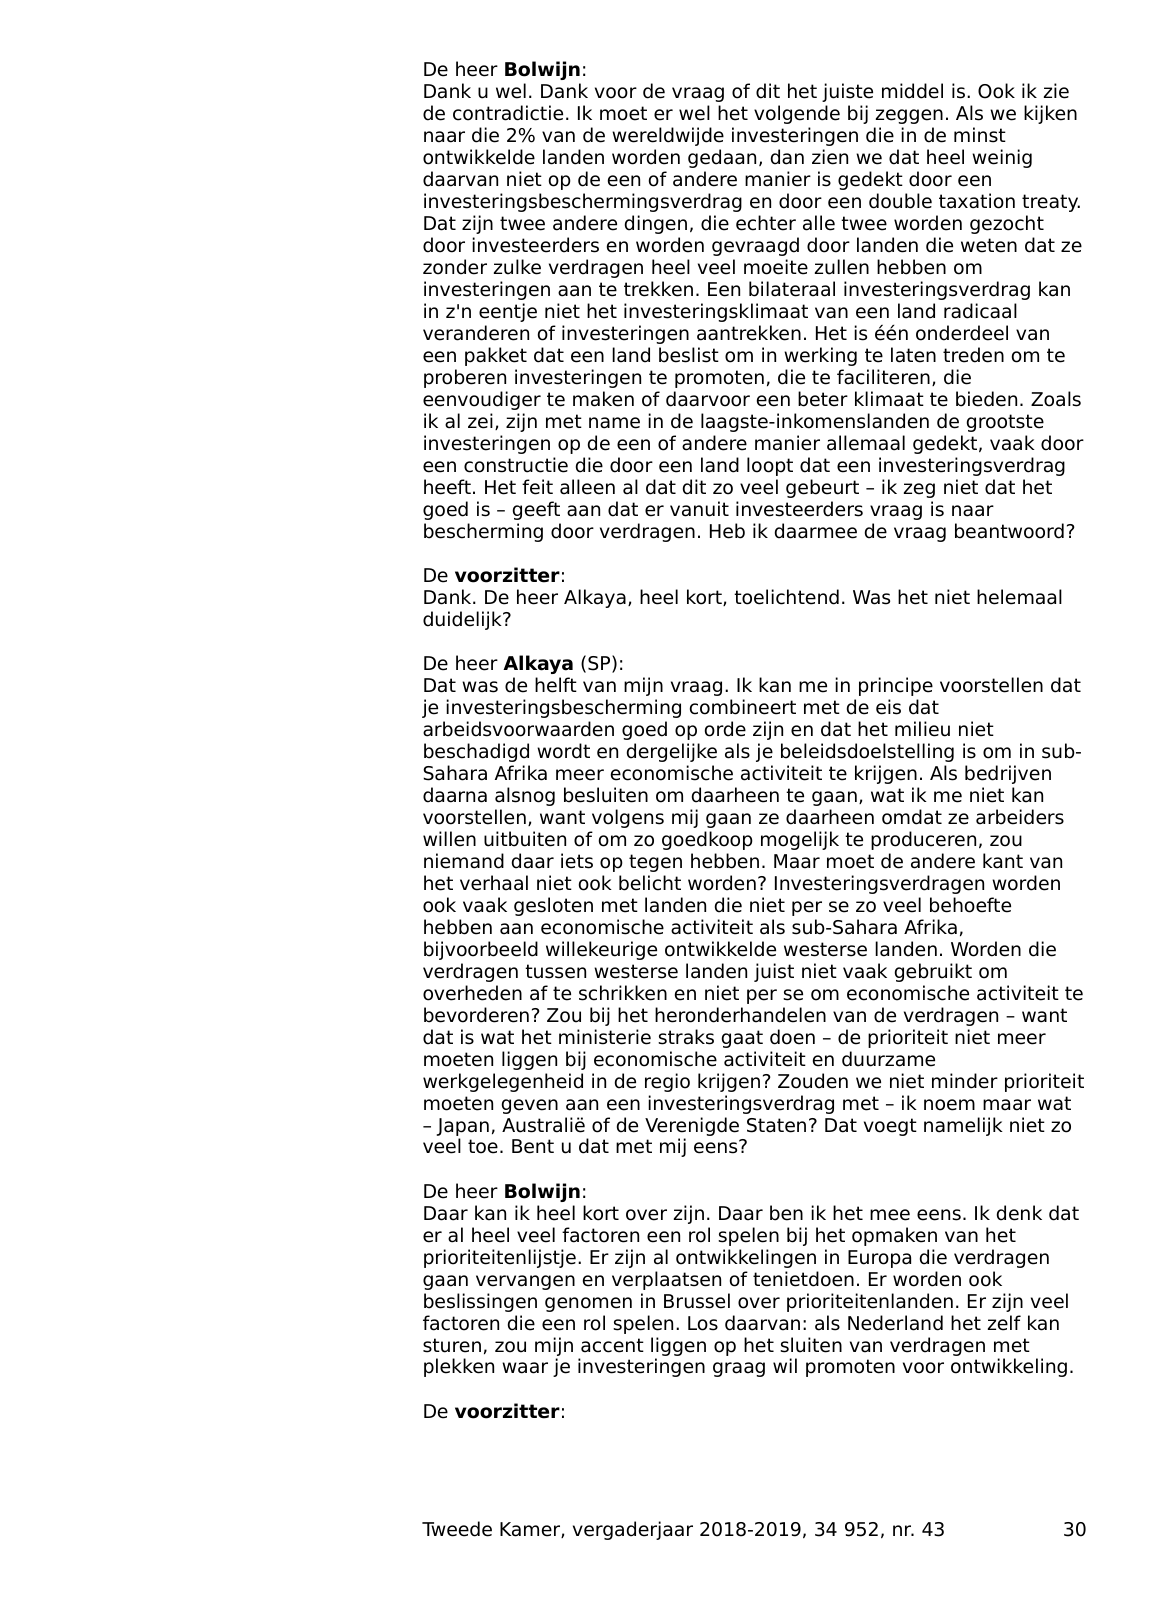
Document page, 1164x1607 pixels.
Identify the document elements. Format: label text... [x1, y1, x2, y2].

text De voorzitter: [422, 565, 1087, 587]
text De heer Alkaya (SP): [422, 653, 1087, 675]
text De voorzitter: [422, 1401, 1087, 1423]
text Daar kan ik heel kort over zijn. Daar ben ik het mee eens. Ik denk dat er al heel veel factoren een rol spelen bij het opmaken van het prioriteitenlijstje. Er zijn al ontwikkelingen in Europa die verdragen gaan vervangen en verplaatsen of tenietdoen. Er worden ook beslissingen genomen in Brussel over prioriteitenlanden. Er zijn veel factoren die een rol spelen. Los daarvan: als Nederland het zelf kan sturen, zou mijn accent liggen op het sluiten van verdragen met plekken waar je investeringen graag wil promoten voor ontwikkeling. [422, 1203, 1087, 1378]
text De heer Bolwijn: [422, 1181, 1087, 1203]
text Dank u wel. Dank voor de vraag of dit het juiste middel is. Ook ik zie de contradictie. Ik moet er wel het volgende bij zeggen. Als we kijken naar die 2% van de wereldwijde investeringen die in de minst ontwikkelde landen worden gedaan, dan zien we dat heel weinig daarvan niet op de een of andere manier is gedekt door een investeringsbeschermingsverdrag en door een double taxation treaty. Dat zijn twee andere dingen, die echter alle twee worden gezocht door investeerders en worden gevraagd door landen die weten dat ze zonder zulke verdragen heel veel moeite zullen hebben om investeringen aan te trekken. Een bilateraal investeringsverdrag kan in z'n eentje niet het investeringsklimaat van een land radicaal veranderen of investeringen aantrekken. Het is één onderdeel van een pakket dat een land beslist om in werking te laten treden om te proberen investeringen te promoten, die te faciliteren, die eenvoudiger te maken of daarvoor een beter klimaat te bieden. Zoals ik al zei, zijn met name in de laagste-inkomenslanden de grootste investeringen op de een of andere manier allemaal gedekt, vaak door een constructie die door een land loopt dat een investeringsverdrag heeft. Het feit alleen al dat dit zo veel gebeurt – ik zeg niet dat het goed is – geeft aan dat er vanuit investeerders vraag is naar bescherming door verdragen. Heb ik daarmee de vraag beantwoord? [422, 81, 1087, 543]
text De heer Bolwijn: [422, 59, 1087, 81]
text Dank. De heer Alkaya, heel kort, toelichtend. Was het niet helemaal duidelijk? [422, 587, 1087, 631]
text Dat was de helft van mijn vraag. Ik kan me in principe voorstellen dat je investeringsbescherming combineert met de eis dat arbeidsvoorwaarden goed op orde zijn en dat het milieu niet beschadigd wordt en dergelijke als je beleidsdoelstelling is om in sub-Sahara Afrika meer economische activiteit te krijgen. Als bedrijven daarna alsnog besluiten om daarheen te gaan, wat ik me niet kan voorstellen, want volgens mij gaan ze daarheen omdat ze arbeiders willen uitbuiten of om zo goedkoop mogelijk te produceren, zou niemand daar iets op tegen hebben. Maar moet de andere kant van het verhaal niet ook belicht worden? Investeringsverdragen worden ook vaak gesloten met landen die niet per se zo veel behoefte hebben aan economische activiteit als sub-Sahara Afrika, bijvoorbeeld willekeurige ontwikkelde westerse landen. Worden die verdragen tussen westerse landen juist niet vaak gebruikt om overheden af te schrikken en niet per se om economische activiteit te bevorderen? Zou bij het heronderhandelen van de verdragen – want dat is wat het ministerie straks gaat doen – de prioriteit niet meer moeten liggen bij economische activiteit en duurzame werkgelegenheid in de regio krijgen? Zouden we niet minder prioriteit moeten geven aan een investeringsverdrag met – ik noem maar wat – Japan, Australië of de Verenigde Staten? Dat voegt namelijk niet zo veel toe. Bent u dat met mij eens? [422, 675, 1087, 1158]
